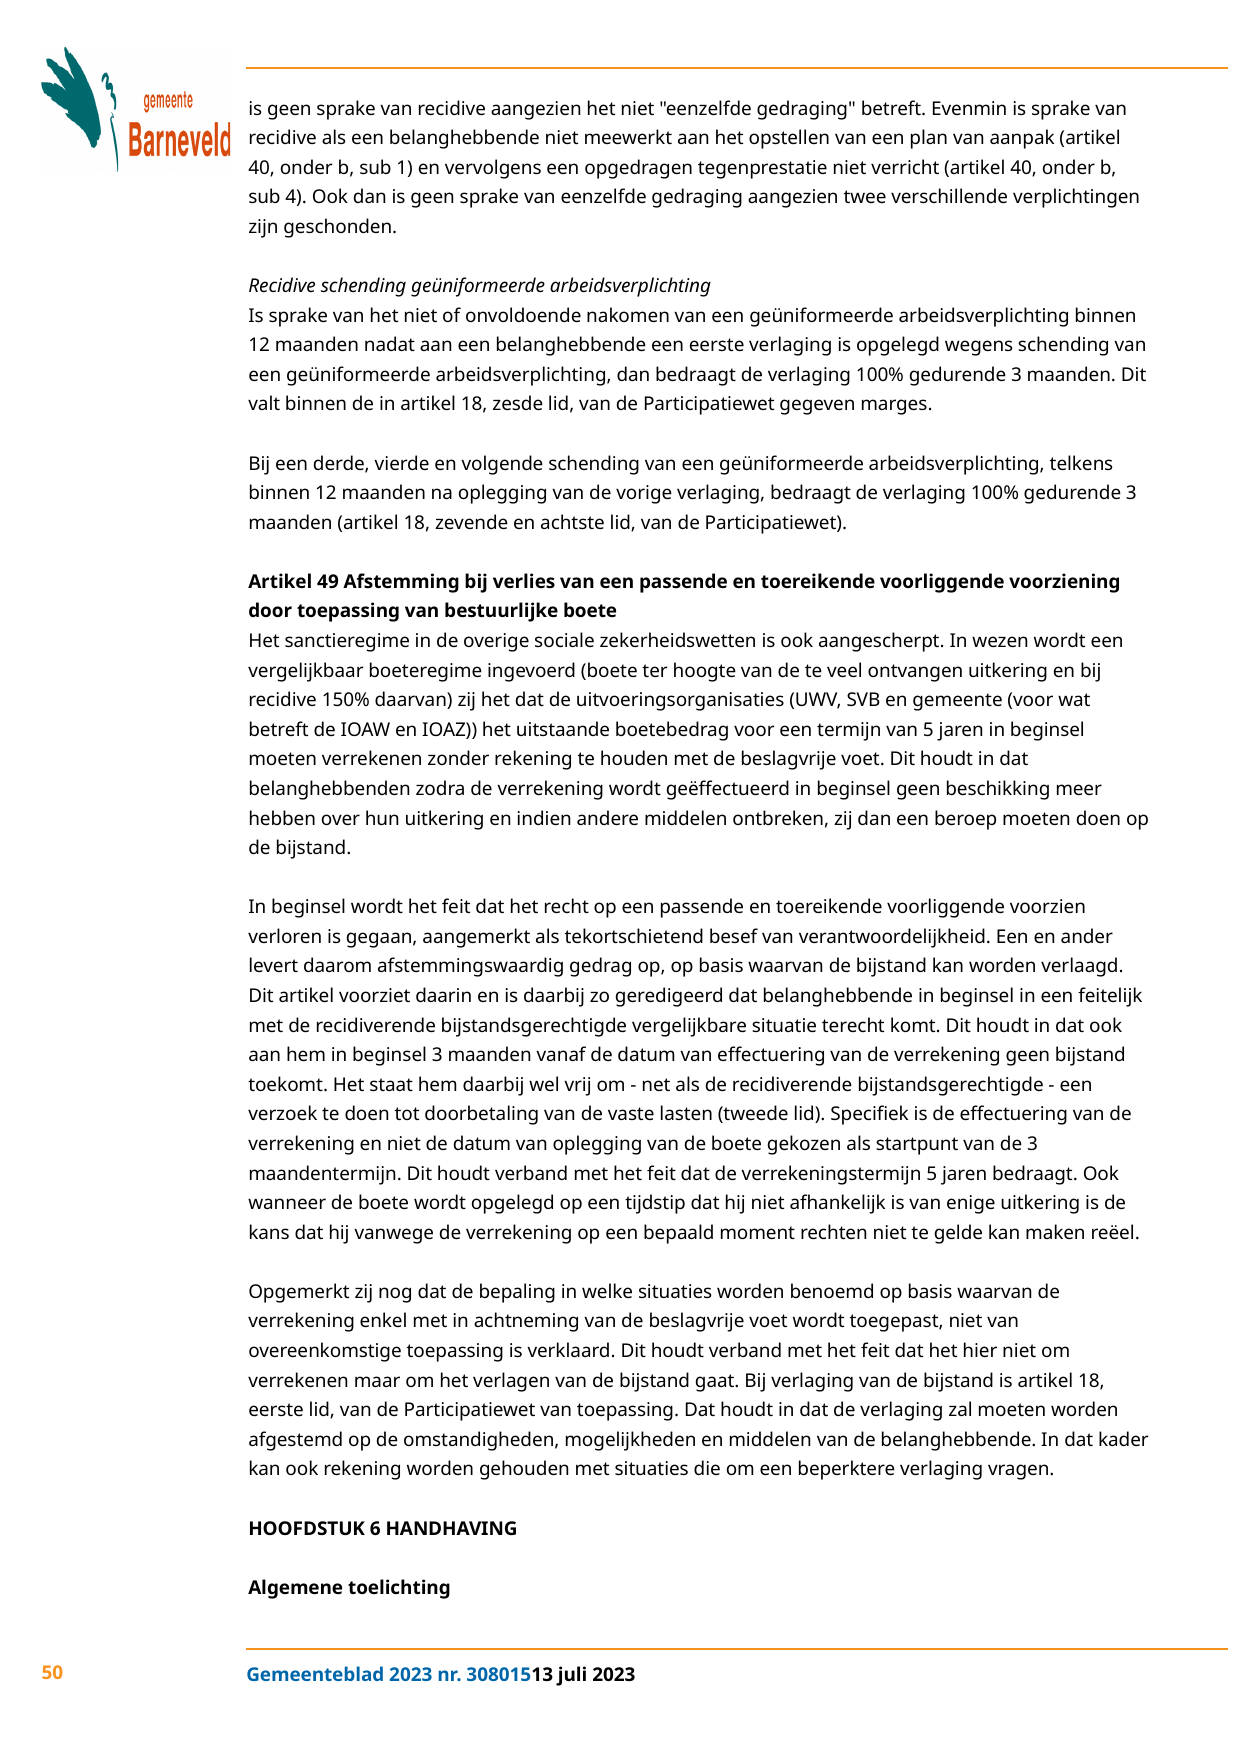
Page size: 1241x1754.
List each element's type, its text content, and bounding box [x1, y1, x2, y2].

text is geen sprake van recidive aangezien het niet "eenzelfde gedraging" betreft. Evenmin is sprake van recidive als een belanghebbende niet meewerkt aan het opstellen van een plan van aanpak (artikel 40, onder b, sub 1) en vervolgens een opgedragen tegenprestatie niet verricht (artikel 40, onder b, sub 4). Ook dan is geen sprake van eenzelfde gedraging aangezien twee verschillende verplichtingen zijn geschonden. [248, 95, 1152, 239]
text Recidive schending geüniformeerde arbeidsverplichting [248, 272, 1152, 298]
text Opgemerkt zij nog dat de bepaling in welke situaties worden benoemd op basis waarvan de verrekening enkel met in achtneming van de beslagvrije voet wordt toegepast, niet van overeenkomstige toepassing is verklaard. Dit houdt verband met het feit dat het hier niet om verrekenen maar om het verlagen van de bijstand gaat. Bij verlaging van de bijstand is artikel 18, eerste lid, van de Participatiewet van toepassing. Dat houdt in dat de verlaging zal moeten worden [248, 1278, 1152, 1422]
text Het sanctieregime in de overige sociale zekerheidswetten is ook aangescherpt. In wezen wordt een vergelijkbaar boeteregime ingevoerd (boete ter hoogte van de te veel ontvangen uitkering en bij recidive 150% daarvan) zij het dat de uitvoeringsorganisaties (UWV, SVB en gemeente (voor wat betreft de IOAW en IOAZ)) het uitstaande boetebedrag voor een termijn van 5 jaren in beginsel moeten verrekenen zonder rekening te houden met de beslagvrije voet. Dit houdt in dat belanghebbenden zodra de verrekening wordt geëffectueerd in beginsel geen beschikking meer hebben over hun uitkering en indien andere middelen ontbreken, zij dan een beroep moeten doen op de bijstand. [248, 627, 1152, 860]
picture [41, 47, 231, 172]
text Algemene toelichting [248, 1574, 1152, 1600]
text Artikel 49 Afstemming bij verlies van een passende en toereikende voorliggende voorziening door toepassing van bestuurlijke boete [248, 568, 1152, 623]
text In beginsel wordt het feit dat het recht op een passende en toereikende voorliggende voorzien verloren is gegaan, aangemerkt als tekortschietend besef van verantwoordelijkheid. Een en ander levert daarom afstemmingswaardig gedrag op, op basis waarvan de bijstand kan worden verlaagd. [248, 893, 1152, 978]
text Bij een derde, vierde en volgende schending van een geüniformeerde arbeidsverplichting, telkens binnen 12 maanden na oplegging van de vorige verlaging, bedraagt de verlaging 100% gedurende 3 maanden (artikel 18, zevende en achtste lid, van de Participatiewet). [248, 450, 1152, 535]
text Dit artikel voorziet daarin en is daarbij zo geredigeerd dat belanghebbende in beginsel in een feitelijk met de recidiverende bijstandsgerechtigde vergelijkbare situatie terecht komt. Dit houdt in dat ook aan hem in beginsel 3 maanden vanaf de datum van effectuering van de verrekening geen bijstand toekomt. Het staat hem daarbij wel vrij om - net als de recidiverende bijstandsgerechtigde - een verzoek te doen tot doorbetaling van de vaste lasten (tweede lid). Specifiek is de effectuering van de verrekening en niet de datum van oplegging van de boete gekozen als startpunt van de 3 maandentermijn. Dit houdt verband met het feit dat de verrekeningstermijn 5 jaren bedraagt. Ook wanneer de boete wordt opgelegd op een tijdstip dat hij niet afhankelijk is van enige uitkering is de kans dat hij vanwege de verrekening op een bepaald moment rechten niet te gelde kan maken reëel. [248, 982, 1152, 1245]
text afgestemd op de omstandigheden, mogelijkheden en middelen van de belanghebbende. In dat kader kan ook rekening worden gehouden met situaties die om een beperktere verlaging vragen. [248, 1426, 1152, 1481]
text HOOFDSTUK 6 HANDHAVING [248, 1515, 1152, 1541]
text Is sprake van het niet of onvoldoende nakomen van een geüniformeerde arbeidsverplichting binnen 12 maanden nadat aan een belanghebbende een eerste verlaging is opgelegd wegens schending van een geüniformeerde arbeidsverplichting, dan bedraagt de verlaging 100% gedurende 3 maanden. Dit valt binnen de in artikel 18, zesde lid, van de Participatiewet gegeven marges. [248, 302, 1152, 416]
